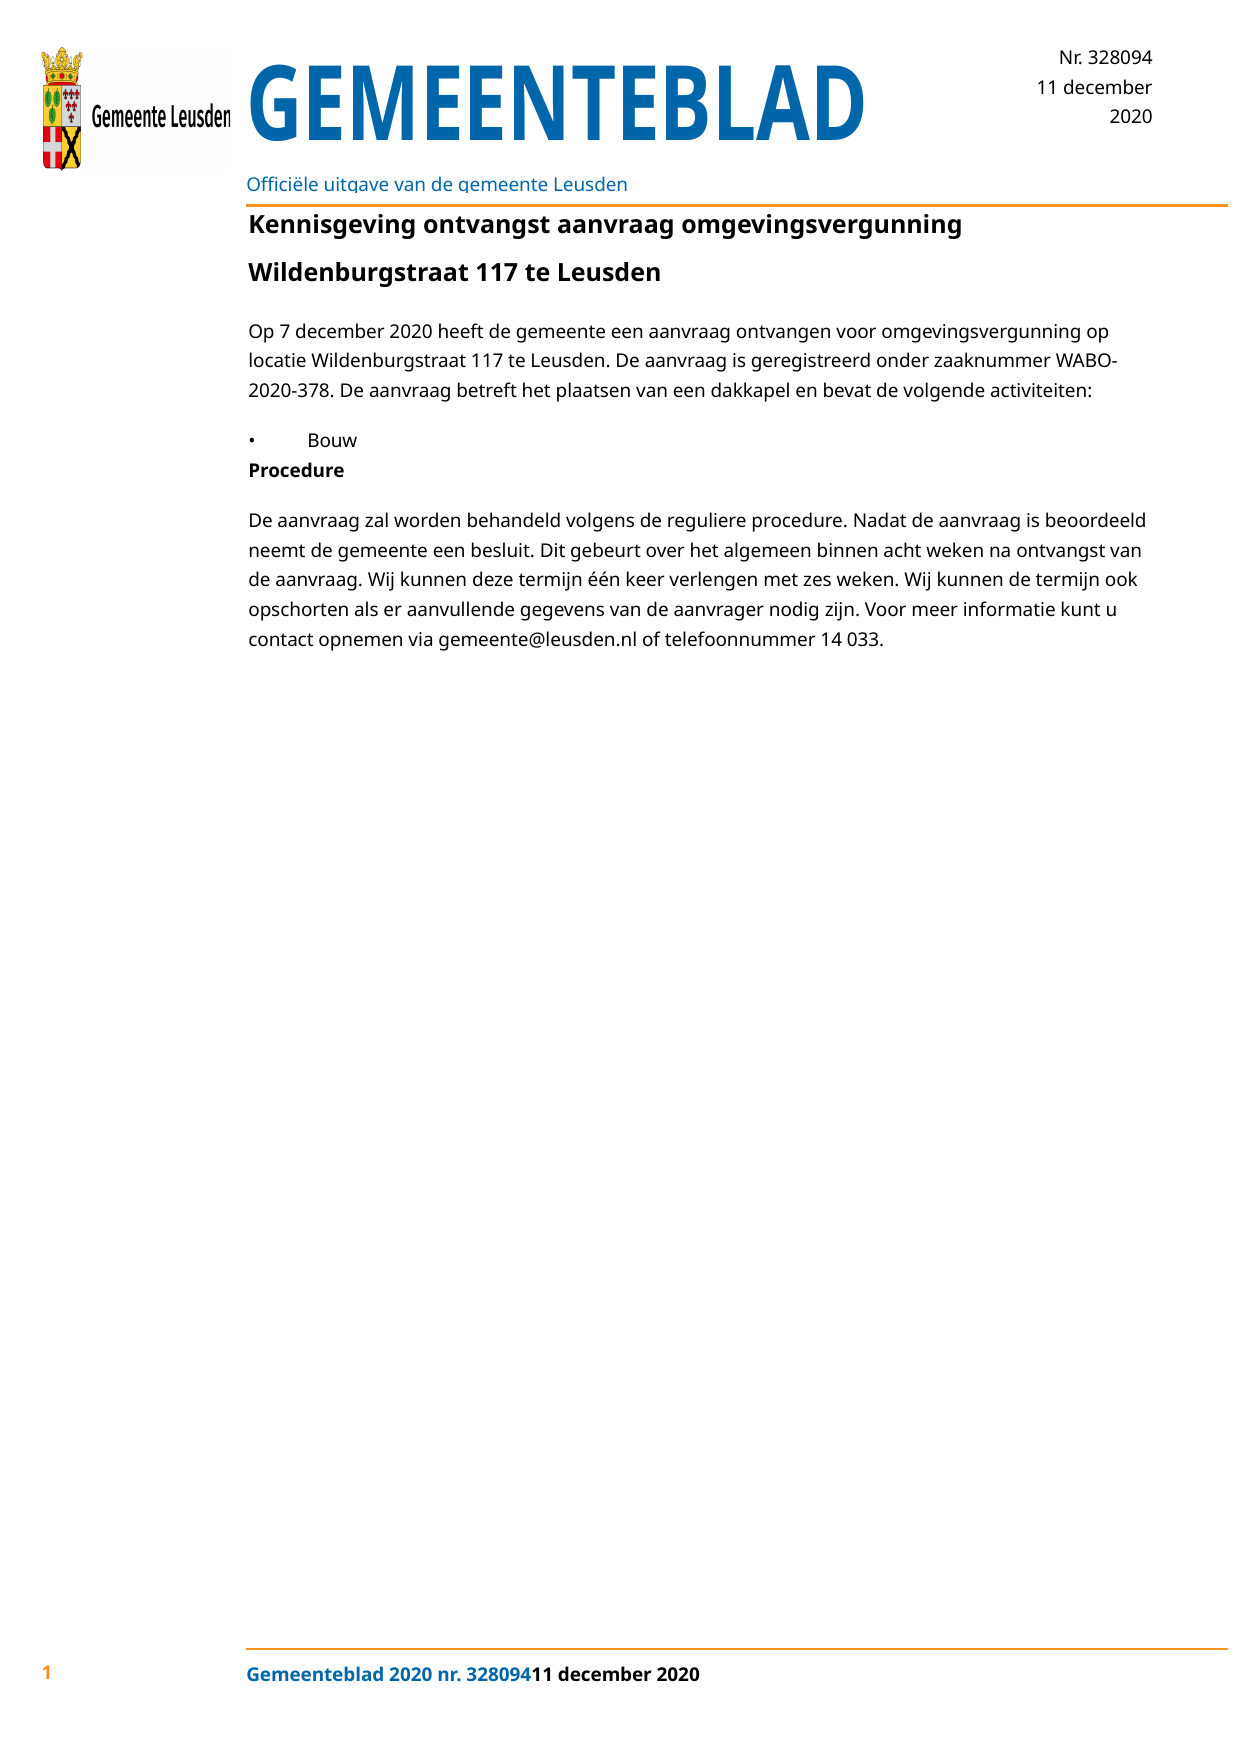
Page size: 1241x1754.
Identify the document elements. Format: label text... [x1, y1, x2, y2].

text Kennisgeving ontvangst aanvraag omgevingsvergunning Wildenburgstraat 117 te Leusden [248, 207, 1152, 288]
picture [41, 47, 231, 172]
text Op 7 december 2020 heeft de gemeente een aanvraag ontvangen voor omgevingsvergunning op locatie Wildenburgstraat 117 te Leusden. De aanvraag is geregistreerd onder zaaknummer WABO-2020-378. De aanvraag betreft het plaatsen van een dakkapel en bevat de volgende activiteiten: [248, 318, 1152, 403]
text Procedure [248, 457, 1152, 483]
list Bouw [248, 427, 1152, 453]
text De aanvraag zal worden behandeld volgens de reguliere procedure. Nadat de aanvraag is beoordeeld neemt de gemeente een besluit. Dit gebeurt over het algemeen binnen acht weken na ontvangst van de aanvraag. Wij kunnen deze termijn één keer verlengen met zes weken. Wij kunnen de termijn ook opschorten als er aanvullende gegevens van de aanvrager nodig zijn. Voor meer informatie kunt u contact opnemen via gemeente@leusden.nl of telefoonnummer 14 033. [248, 507, 1152, 652]
